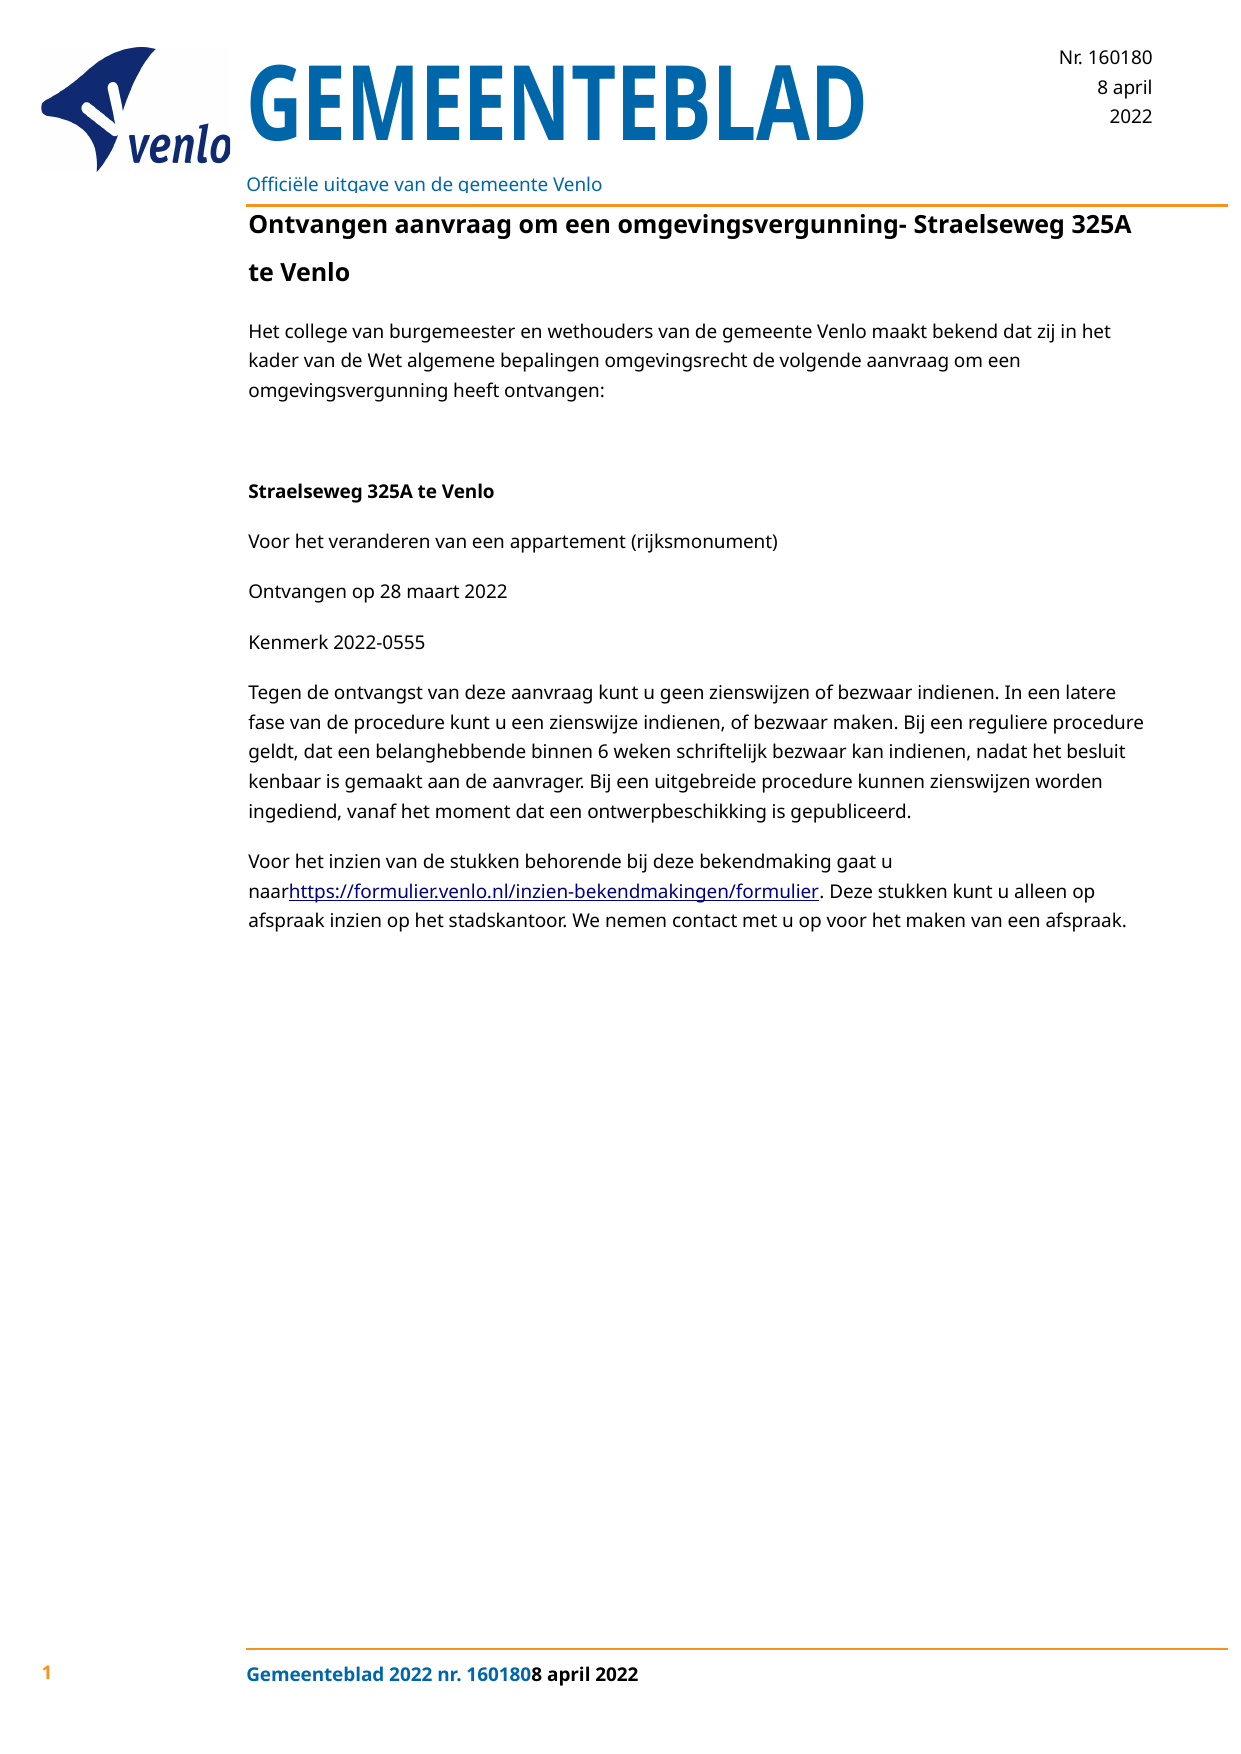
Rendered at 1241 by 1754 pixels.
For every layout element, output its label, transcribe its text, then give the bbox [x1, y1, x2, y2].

text Het college van burgemeester en wethouders van de gemeente Venlo maakt bekend dat zij in het kader van de Wet algemene bepalingen omgevingsrecht de volgende aanvraag om een omgevingsvergunning heeft ontvangen: [248, 318, 1152, 403]
text Voor het veranderen van een appartement (rijksmonument) [248, 528, 1152, 554]
text Voor het inzien van de stukken behorende bij deze bekendmaking gaat u naarhttps://formulier.venlo.nl/inzien-bekendmakingen/formulier. Deze stukken kunt u alleen op afspraak inzien op het stadskantoor. We nemen contact met u op voor het maken van een afspraak. [248, 848, 1152, 933]
text Ontvangen op 28 maart 2022 [248, 579, 1152, 604]
text Tegen de ontvangst van deze aanvraag kunt u geen zienswijzen of bezwaar indienen. In een latere fase van de procedure kunt u een zienswijze indienen, of bezwaar maken. Bij een reguliere procedure geldt, dat een belanghebbende binnen 6 weken schriftelijk bezwaar kan indienen, nadat het besluit kenbaar is gemaakt aan de aanvrager. Bij een uitgebreide procedure kunnen zienswijzen worden ingediend, vanaf het moment dat een ontwerpbeschikking is gepubliceerd. [248, 679, 1152, 824]
picture [41, 47, 231, 172]
text Straelseweg 325A te Venlo [248, 478, 1152, 504]
text Kenmerk 2022-0555 [248, 629, 1152, 655]
text Ontvangen aanvraag om een omgevingsvergunning- Straelseweg 325A te Venlo [248, 207, 1152, 288]
